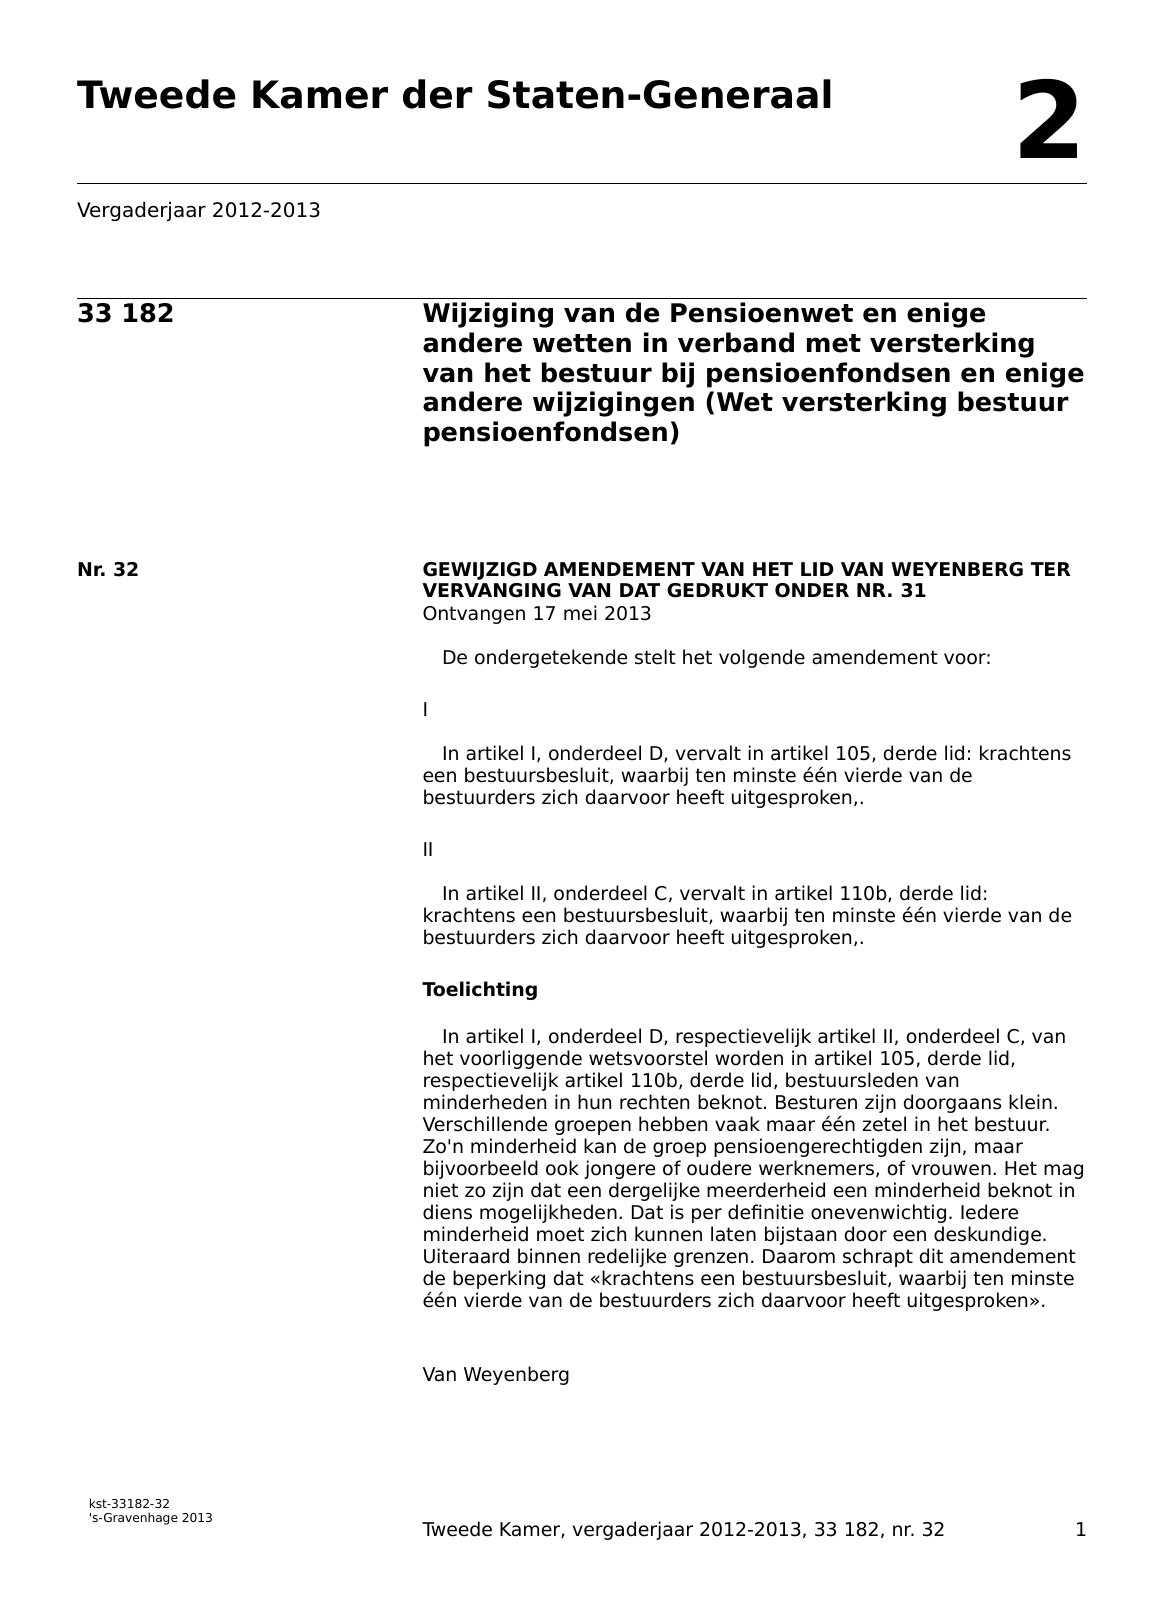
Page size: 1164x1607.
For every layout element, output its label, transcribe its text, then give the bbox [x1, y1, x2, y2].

table_cell Vergaderjaar 2012-2013 [77, 184, 1087, 298]
text Ontvangen 17 mei 2013 [422, 602, 1087, 624]
table_header Tweede Kamer der Staten-Generaal [77, 59, 886, 183]
subtitle 33 182 Wijziging van de Pensioenwet en enige andere wetten in verband met versterking van het bestuur bij pensioenfondsen en enige andere wijzigingen (Wet versterking bestuur pensioenfondsen) [77, 299, 1087, 447]
text In artikel I, onderdeel D, respectievelijk artikel II, onderdeel C, van het voorliggende wetsvoorstel worden in artikel 105, derde lid, respectievelijk artikel 110b, derde lid, bestuursleden van minderheden in hun rechten beknot. Besturen zijn doorgaans klein. Verschillende groepen hebben vaak maar één zetel in het bestuur. Zo'n minderheid kan de groep pensioengerechtigden zijn, maar bijvoorbeeld ook jongere of oudere werknemers, of vrouwen. Het mag niet zo zijn dat een dergelijke meerderheid een minderheid beknot in diens mogelijkheden. Dat is per definitie onevenwichtig. Iedere minderheid moet zich kunnen laten bijstaan door een deskundige. Uiteraard binnen redelijke grenzen. Daarom schrapt dit amendement de beperking dat «krachtens een bestuursbesluit, waarbij ten minste één vierde van de bestuurders zich daarvoor heeft uitgesproken». [422, 1026, 1087, 1311]
text In artikel I, onderdeel D, vervalt in artikel 105, derde lid: krachtens een bestuursbesluit, waarbij ten minste één vierde van de bestuurders zich daarvoor heeft uitgesproken,. [422, 743, 1087, 809]
subtitle II [422, 839, 1087, 861]
table_header 2 [886, 59, 1087, 183]
text kst-33182-32 [88, 1497, 323, 1511]
text De ondergetekende stelt het volgende amendement voor: [422, 647, 1087, 668]
subtitle Nr. 32 GEWIJZIGD AMENDEMENT VAN HET LID VAN WEYENBERG TER VERVANGING VAN DAT GEDRUKT ONDER NR. 31 [77, 558, 1087, 602]
text In artikel II, onderdeel C, vervalt in artikel 110b, derde lid: krachtens een bestuursbesluit, waarbij ten minste één vierde van de bestuurders zich daarvoor heeft uitgesproken,. [422, 883, 1087, 949]
text Van Weyenberg [422, 1341, 1087, 1385]
subtitle Toelichting [422, 979, 1087, 1001]
subtitle I [422, 698, 1087, 721]
text 's-Gravenhage 2013 [88, 1511, 323, 1525]
